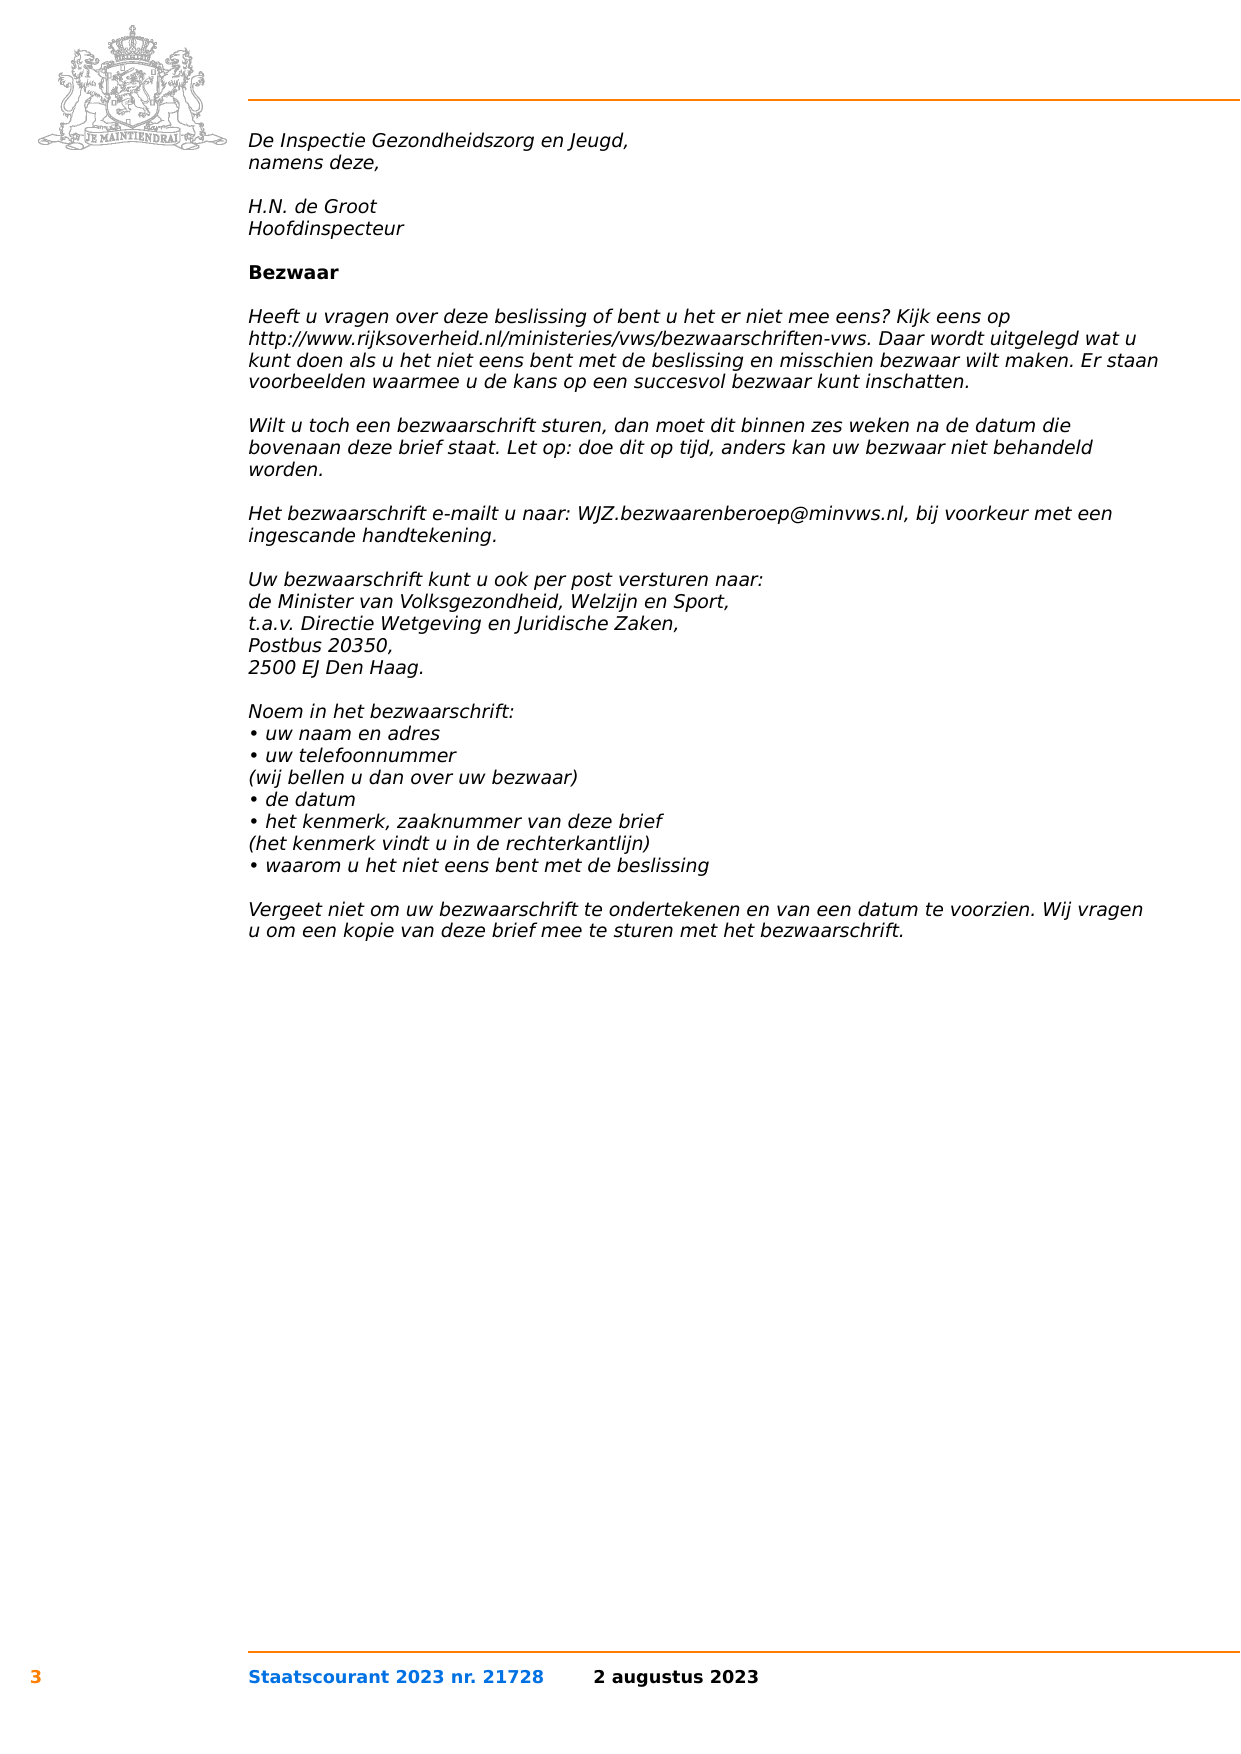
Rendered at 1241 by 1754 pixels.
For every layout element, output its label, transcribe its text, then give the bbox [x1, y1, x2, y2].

text (het kenmerk vindt u in de rechterkantlijn) [248, 833, 1163, 854]
text t.a.v. Directie Wetgeving en Juridische Zaken, [248, 613, 1163, 635]
text (wij bellen u dan over uw bezwaar) [248, 767, 1163, 789]
text 2500 EJ Den Haag. [248, 657, 1163, 679]
text Noem in het bezwaarschrift: [248, 701, 1163, 723]
text • het kenmerk, zaaknummer van deze brief [248, 811, 1163, 833]
text • uw naam en adres [248, 723, 1163, 745]
text Postbus 20350, [248, 635, 1163, 657]
text • de datum [248, 789, 1163, 811]
picture [38, 25, 227, 150]
text Het bezwaarschrift e-mailt u naar: WJZ.bezwaarenberoep@minvws.nl, bij voorkeur met een ingescande handtekening. [248, 503, 1163, 547]
text Bezwaar [248, 262, 1163, 284]
text Uw bezwaarschrift kunt u ook per post versturen naar: [248, 569, 1163, 591]
text • uw telefoonnummer [248, 745, 1163, 767]
text De Inspectie Gezondheidszorg en Jeugd, namens deze, H.N. de Groot Hoofdinspecteur [248, 130, 1163, 240]
text Vergeet niet om uw bezwaarschrift te ondertekenen en van een datum te voorzien. Wij vragen u om een kopie van deze brief mee te sturen met het bezwaarschrift. [248, 898, 1163, 942]
text de Minister van Volksgezondheid, Welzijn en Sport, [248, 591, 1163, 613]
text • waarom u het niet eens bent met de beslissing [248, 854, 1163, 877]
text Heeft u vragen over deze beslissing of bent u het er niet mee eens? Kijk eens op http://www.rijksoverheid.nl/ministeries/vws/bezwaarschriften-vws. Daar wordt uitgelegd wat u kunt doen als u het niet eens bent met de beslissing en misschien bezwaar wilt maken. Er staan voorbeelden waarmee u de kans op een succesvol bezwaar kunt inschatten. [248, 306, 1163, 393]
text Wilt u toch een bezwaarschrift sturen, dan moet dit binnen zes weken na de datum die bovenaan deze brief staat. Let op: doe dit op tijd, anders kan uw bezwaar niet behandeld worden. [248, 415, 1163, 481]
